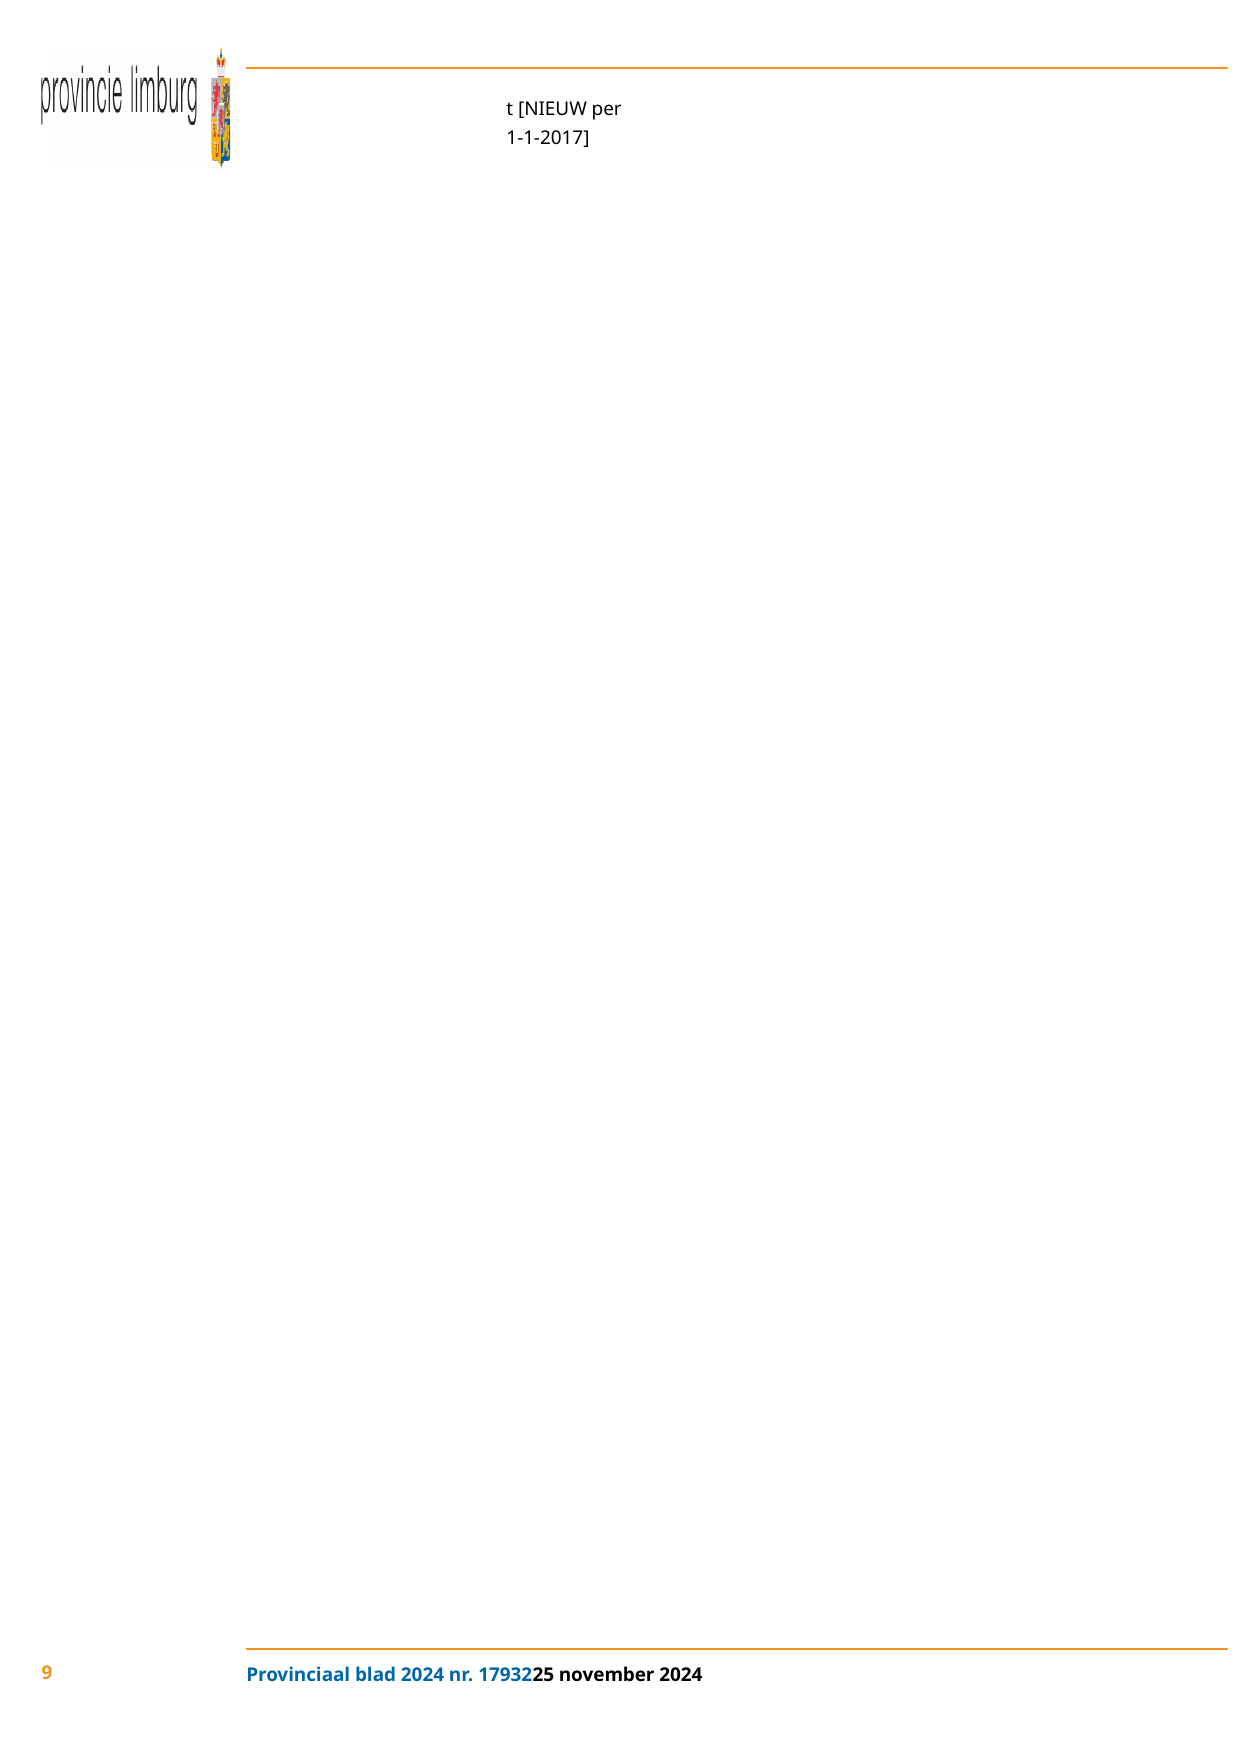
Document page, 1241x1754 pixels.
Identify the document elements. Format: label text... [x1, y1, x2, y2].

table_cell [894, 95, 1022, 150]
table_cell [248, 95, 377, 150]
table_cell [377, 95, 506, 150]
table_cell t [NIEUW per 1-1-2017] [506, 95, 635, 150]
picture [41, 47, 231, 172]
table_cell [1023, 95, 1152, 150]
table_cell [635, 95, 764, 150]
table_cell [764, 95, 893, 150]
